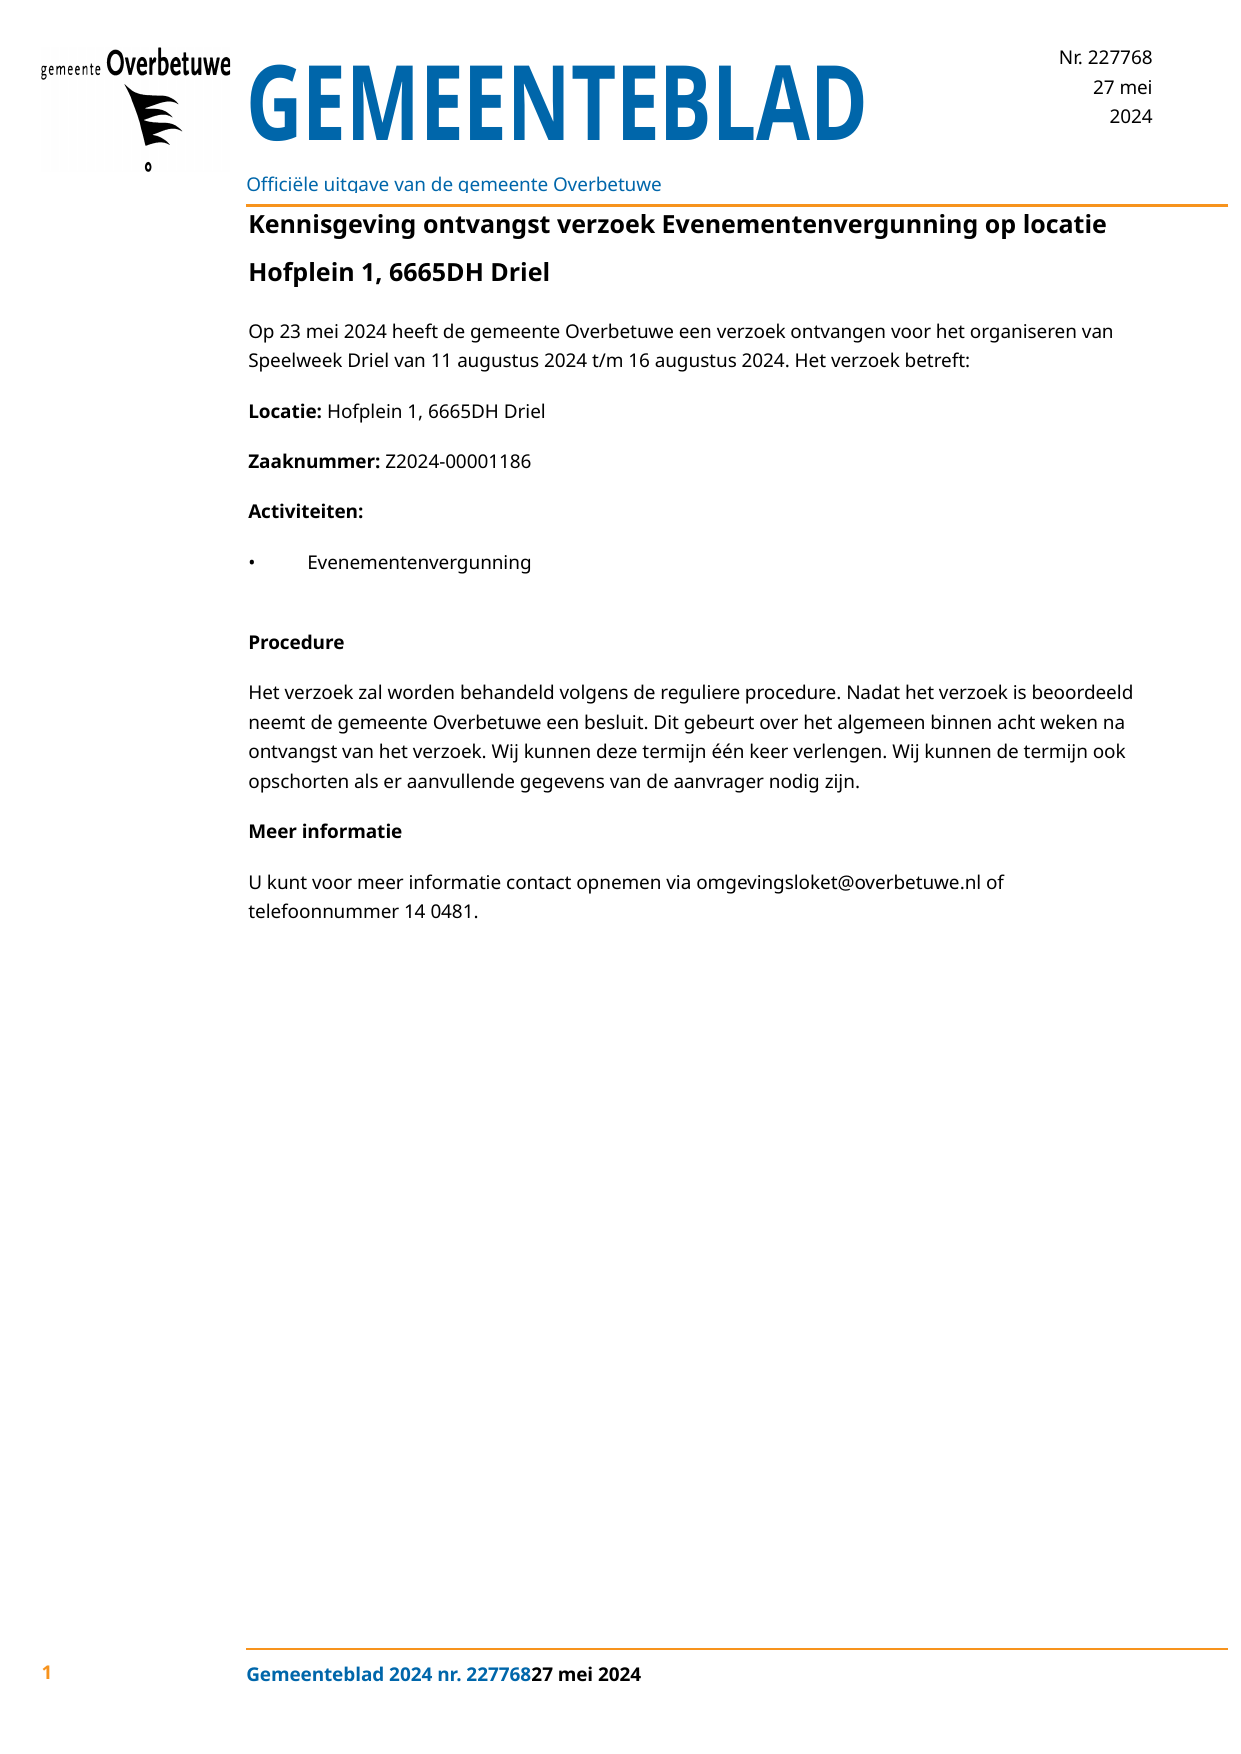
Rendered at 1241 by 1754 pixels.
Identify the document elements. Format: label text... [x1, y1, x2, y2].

text Kennisgeving ontvangst verzoek Evenementenvergunning op locatie Hofplein 1, 6665DH Driel [248, 207, 1152, 288]
text Activiteiten: [248, 499, 1152, 524]
text Op 23 mei 2024 heeft de gemeente Overbetuwe een verzoek ontvangen voor het organiseren van Speelweek Driel van 11 augustus 2024 t/m 16 augustus 2024. Het verzoek betreft: [248, 318, 1152, 373]
text Meer informatie [248, 819, 1152, 844]
text Locatie: Hofplein 1, 6665DH Driel [248, 398, 1152, 424]
picture [41, 47, 231, 172]
text Het verzoek zal worden behandeld volgens de reguliere procedure. Nadat het verzoek is beoordeeld neemt de gemeente Overbetuwe een besluit. Dit gebeurt over het algemeen binnen acht weken na ontvangst van het verzoek. Wij kunnen deze termijn één keer verlengen. Wij kunnen de termijn ook opschorten als er aanvullende gegevens van de aanvrager nodig zijn. [248, 679, 1152, 794]
text U kunt voor meer informatie contact opnemen via omgevingsloket@overbetuwe.nl of telefoonnummer 14 0481. [248, 869, 1152, 924]
text Zaaknummer: Z2024-00001186 [248, 448, 1152, 474]
text Procedure [248, 629, 1152, 655]
list Evenementenvergunning [248, 549, 1152, 575]
